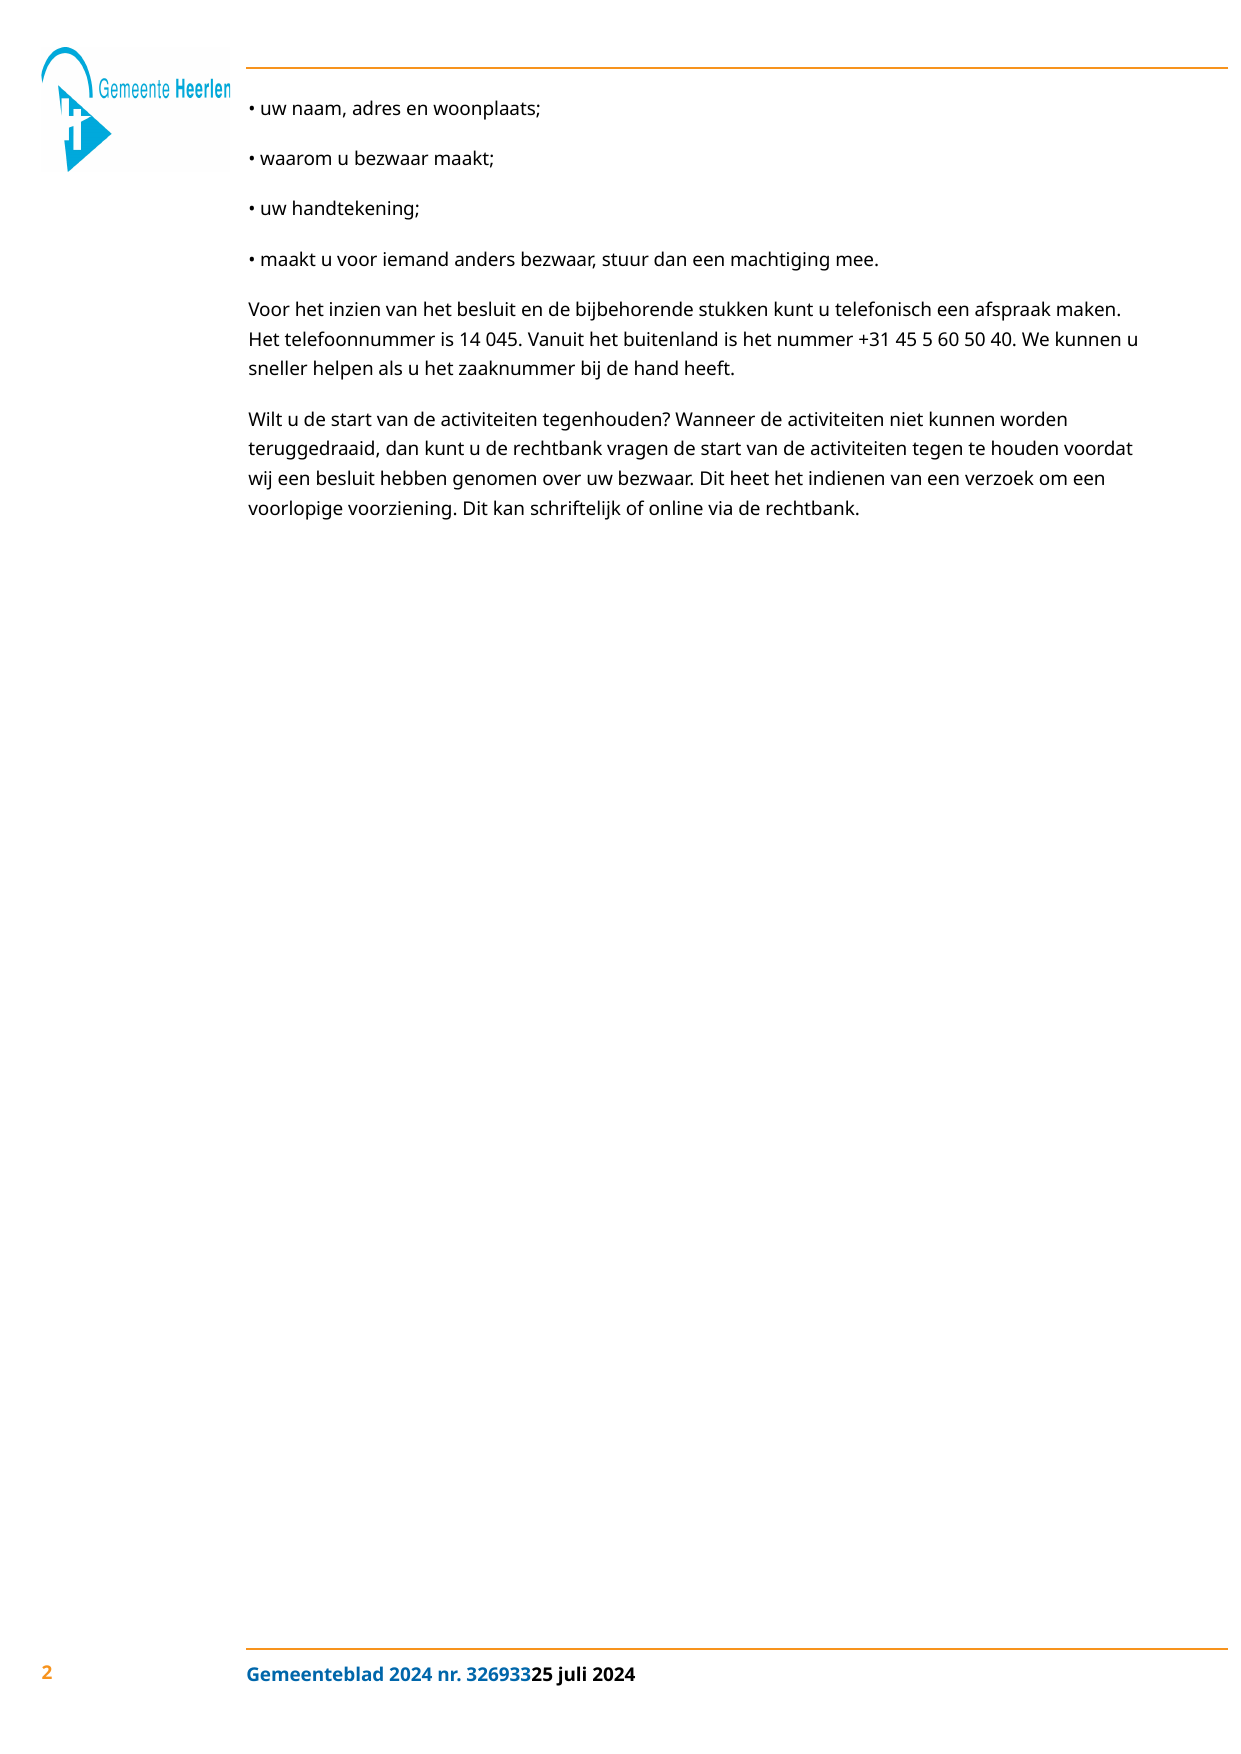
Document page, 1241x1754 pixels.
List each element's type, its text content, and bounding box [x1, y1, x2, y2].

text • uw handtekening; [248, 196, 1152, 221]
text Voor het inzien van het besluit en de bijbehorende stukken kunt u telefonisch een afspraak maken. Het telefoonnummer is 14 045. Vanuit het buitenland is het nummer +31 45 5 60 50 40. We kunnen u sneller helpen als u het zaaknummer bij de hand heeft. [248, 296, 1152, 381]
picture [41, 47, 231, 172]
text Wilt u de start van de activiteiten tegenhouden? Wanneer de activiteiten niet kunnen worden teruggedraaid, dan kunt u de rechtbank vragen de start van de activiteiten tegen te houden voordat wij een besluit hebben genomen over uw bezwaar. Dit heet het indienen van een verzoek om een voorlopige voorziening. Dit kan schriftelijk of online via de rechtbank. [248, 406, 1152, 521]
text • uw naam, adres en woonplaats; [248, 95, 1152, 121]
text • maakt u voor iemand anders bezwaar, stuur dan een machtiging mee. [248, 246, 1152, 272]
picture [41, 47, 59, 70]
text • waarom u bezwaar maakt; [248, 145, 1152, 171]
